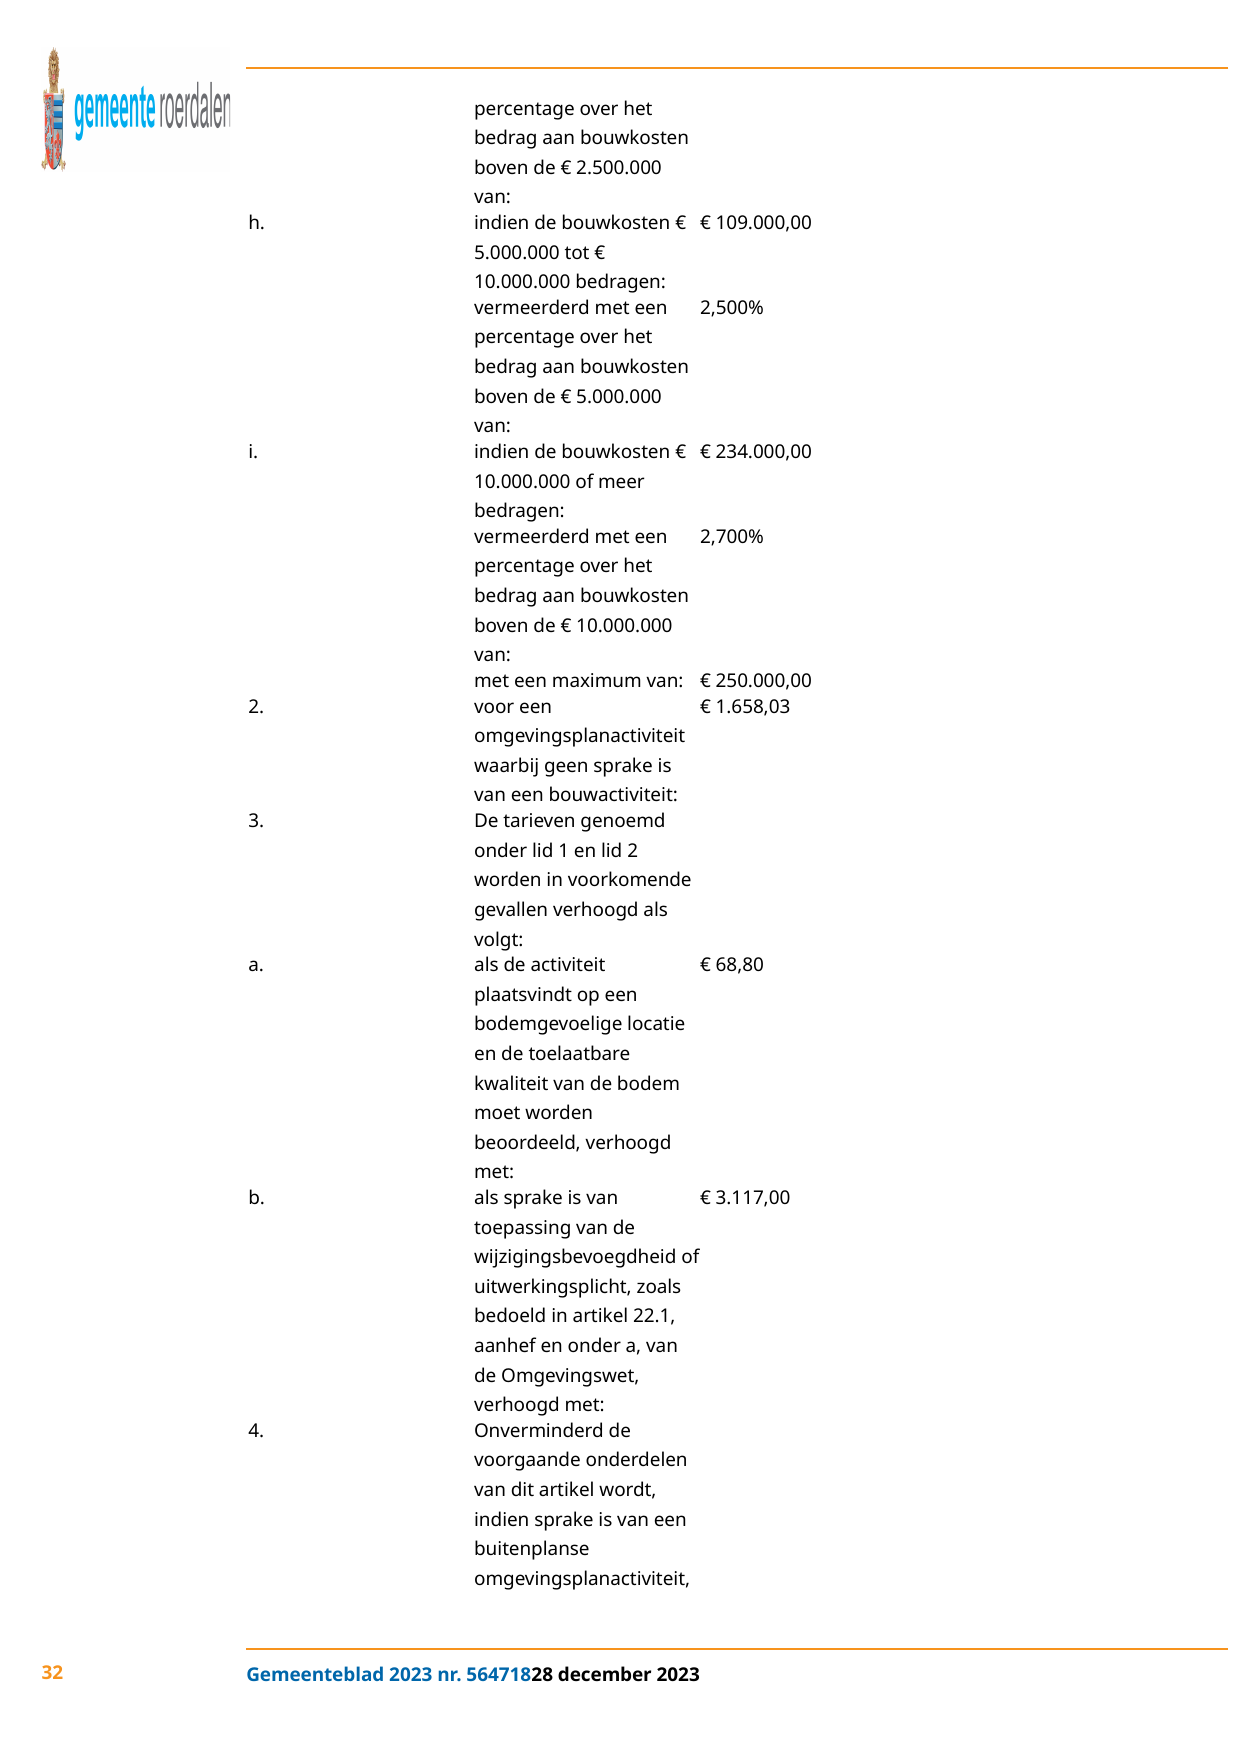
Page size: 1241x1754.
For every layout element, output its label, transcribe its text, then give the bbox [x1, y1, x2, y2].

table_cell [926, 1184, 1152, 1417]
table_cell [248, 95, 474, 209]
table_cell indien de bouwkosten € 10.000.000 of meer bedragen: [474, 438, 700, 523]
table_cell percentage over het bedrag aan bouwkosten boven de € 2.500.000 van: [474, 95, 700, 209]
table_cell 2,700% [700, 523, 926, 667]
table_cell als sprake is van toepassing van de wijzigingsbevoegdheid of uitwerkingsplicht, zoals bedoeld in artikel 22.1, aanhef en onder a, van de Omgevingswet, verhoogd met: [474, 1184, 700, 1417]
table_cell [926, 95, 1152, 209]
picture [41, 47, 231, 172]
table_cell € 3.117,00 [700, 1184, 926, 1417]
table_cell [700, 808, 926, 951]
table_cell [926, 808, 1152, 951]
table_cell [926, 209, 1152, 294]
table_cell € 234.000,00 [700, 438, 926, 523]
table_cell [926, 1417, 1152, 1591]
table_cell b. [248, 1184, 474, 1417]
table_cell als de activiteit plaatsvindt op een bodemgevoelige locatie en de toelaatbare kwaliteit van de bodem moet worden beoordeeld, verhoogd met: [474, 951, 700, 1184]
table_cell [248, 523, 474, 667]
table_cell De tarieven genoemd onder lid 1 en lid 2 worden in voorkomende gevallen verhoogd als volgt: [474, 808, 700, 951]
table_cell [700, 95, 926, 209]
table_cell [926, 294, 1152, 438]
table_cell 3. [248, 808, 474, 951]
table_cell Onverminderd de voorgaande onderdelen van dit artikel wordt, indien sprake is van een buitenplanse omgevingsplanactiviteit, [474, 1417, 700, 1591]
table_cell € 250.000,00 [700, 667, 926, 693]
table_cell 2. [248, 693, 474, 807]
table_cell [248, 294, 474, 438]
table_cell [926, 523, 1152, 667]
table_cell a. [248, 951, 474, 1184]
table_cell € 109.000,00 [700, 209, 926, 294]
table_cell € 68,80 [700, 951, 926, 1184]
table_cell h. [248, 209, 474, 294]
table_cell met een maximum van: [474, 667, 700, 693]
table_cell [248, 667, 474, 693]
table_cell indien de bouwkosten € 5.000.000 tot € 10.000.000 bedragen: [474, 209, 700, 294]
table_cell 2,500% [700, 294, 926, 438]
table_cell voor een omgevingsplanactiviteit waarbij geen sprake is van een bouwactiviteit: [474, 693, 700, 807]
table_cell vermeerderd met een percentage over het bedrag aan bouwkosten boven de € 10.000.000 van: [474, 523, 700, 667]
table_cell i. [248, 438, 474, 523]
table_cell vermeerderd met een percentage over het bedrag aan bouwkosten boven de € 5.000.000 van: [474, 294, 700, 438]
table_cell [700, 1417, 926, 1591]
table_cell [926, 667, 1152, 693]
table_cell [926, 438, 1152, 523]
table_cell 4. [248, 1417, 474, 1591]
table_cell € 1.658,03 [700, 693, 926, 807]
table_cell [926, 951, 1152, 1184]
table_cell [926, 693, 1152, 807]
